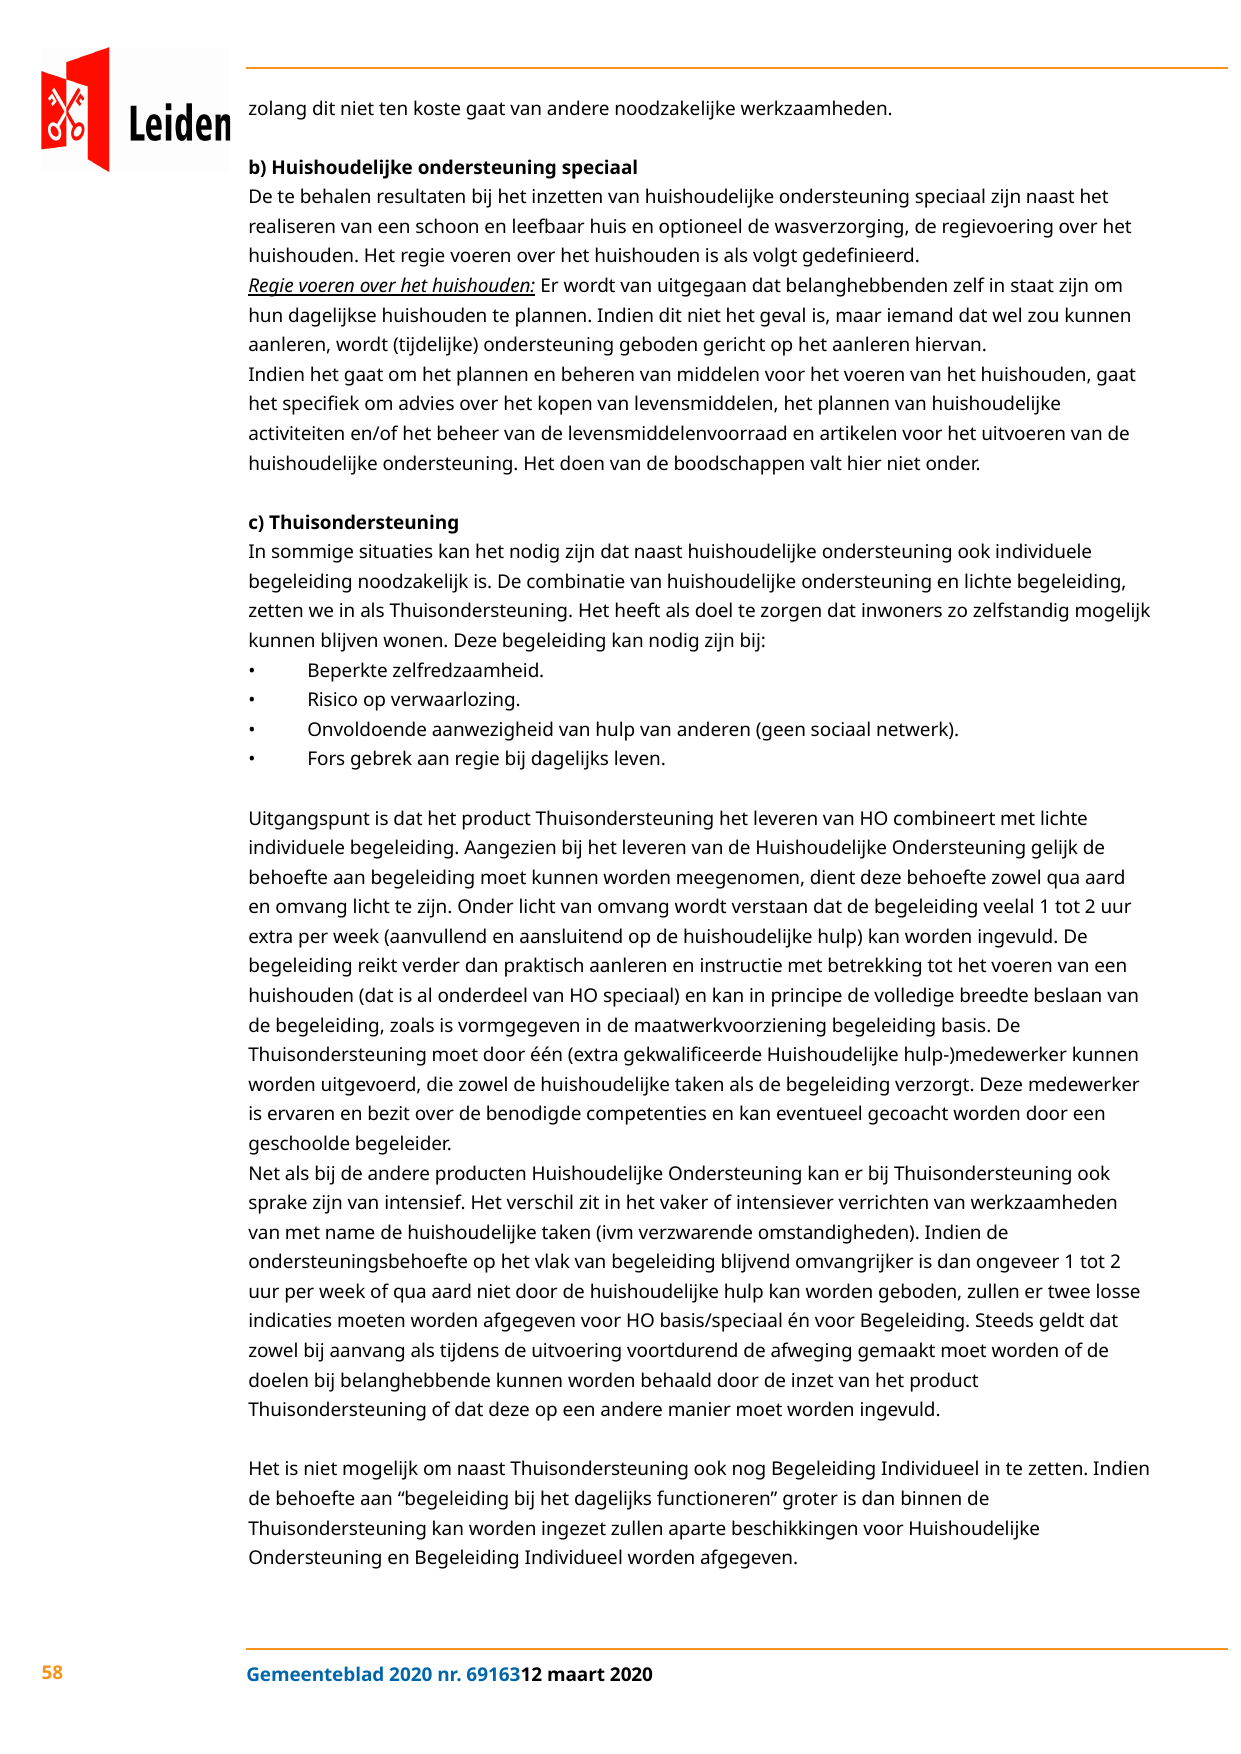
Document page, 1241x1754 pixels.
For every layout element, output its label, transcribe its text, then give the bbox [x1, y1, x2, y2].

text b) Huishoudelijke ondersteuning speciaal [248, 154, 1152, 180]
text zolang dit niet ten koste gaat van andere noodzakelijke werkzaamheden. [248, 95, 1152, 121]
text In sommige situaties kan het nodig zijn dat naast huishoudelijke ondersteuning ook individuele begeleiding noodzakelijk is. De combinatie van huishoudelijke ondersteuning en lichte begeleiding, zetten we in als Thuisondersteuning. Het heeft als doel te zorgen dat inwoners zo zelfstandig mogelijk kunnen blijven wonen. Deze begeleiding kan nodig zijn bij: [248, 538, 1152, 653]
list Risico op verwaarlozing. [248, 686, 1152, 712]
text Het is niet mogelijk om naast Thuisondersteuning ook nog Begeleiding Individueel in te zetten. Indien de behoefte aan “begeleiding bij het dagelijks functioneren” groter is dan binnen de Thuisondersteuning kan worden ingezet zullen aparte beschikkingen voor Huishoudelijke Ondersteuning en Begeleiding Individueel worden afgegeven. [248, 1456, 1152, 1570]
list Onvoldoende aanwezigheid van hulp van anderen (geen sociaal netwerk). [248, 716, 1152, 742]
text Uitgangspunt is dat het product Thuisondersteuning het leveren van HO combineert met lichte individuele begeleiding. Aangezien bij het leveren van de Huishoudelijke Ondersteuning gelijk de behoefte aan begeleiding moet kunnen worden meegenomen, dient deze behoefte zowel qua aard en omvang licht te zijn. Onder licht van omvang wordt verstaan dat de begeleiding veelal 1 tot 2 uur extra per week (aanvullend en aansluitend op de huishoudelijke hulp) kan worden ingevuld. De begeleiding reikt verder dan praktisch aanleren en instructie met betrekking tot het voeren van een huishouden (dat is al onderdeel van HO speciaal) en kan in principe de volledige breedte beslaan van de begeleiding, zoals is vormgegeven in de maatwerkvoorziening begeleiding basis. De Thuisondersteuning moet door één (extra gekwalificeerde Huishoudelijke hulp-)medewerker kunnen worden uitgevoerd, die zowel de huishoudelijke taken als de begeleiding verzorgt. Deze medewerker is ervaren en bezit over de benodigde competenties en kan eventueel gecoacht worden door een geschoolde begeleider. [248, 805, 1152, 1156]
list Fors gebrek aan regie bij dagelijks leven. [248, 746, 1152, 771]
text De te behalen resultaten bij het inzetten van huishoudelijke ondersteuning speciaal zijn naast het realiseren van een schoon en leefbaar huis en optioneel de wasverzorging, de regievoering over het huishouden. Het regie voeren over het huishouden is als volgt gedefinieerd. [248, 183, 1152, 268]
text Net als bij de andere producten Huishoudelijke Ondersteuning kan er bij Thuisondersteuning ook sprake zijn van intensief. Het verschil zit in het vaker of intensiever verrichten van werkzaamheden van met name de huishoudelijke taken (ivm verzwarende omstandigheden). Indien de ondersteuningsbehoefte op het vlak van begeleiding blijvend omvangrijker is dan ongeveer 1 tot 2 uur per week of qua aard niet door de huishoudelijke hulp kan worden geboden, zullen er twee losse indicaties moeten worden afgegeven voor HO basis/speciaal én voor Begeleiding. Steeds geldt dat zowel bij aanvang als tijdens de uitvoering voortdurend de afweging gemaakt moet worden of de doelen bij belanghebbende kunnen worden behaald door de inzet van het product Thuisondersteuning of dat deze op een andere manier moet worden ingevuld. [248, 1160, 1152, 1422]
text Indien het gaat om het plannen en beheren van middelen voor het voeren van het huishouden, gaat het specifiek om advies over het kopen van levensmiddelen, het plannen van huishoudelijke activiteiten en/of het beheer van de levensmiddelenvoorraad en artikelen voor het uitvoeren van de huishoudelijke ondersteuning. Het doen van de boodschappen valt hier niet onder. [248, 361, 1152, 476]
text Regie voeren over het huishouden: Er wordt van uitgegaan dat belanghebbenden zelf in staat zijn om hun dagelijkse huishouden te plannen. Indien dit niet het geval is, maar iemand dat wel zou kunnen aanleren, wordt (tijdelijke) ondersteuning geboden gericht op het aanleren hiervan. [248, 272, 1152, 357]
text c) Thuisondersteuning [248, 509, 1152, 535]
picture [41, 47, 231, 172]
list Beperkte zelfredzaamheid. [248, 657, 1152, 683]
